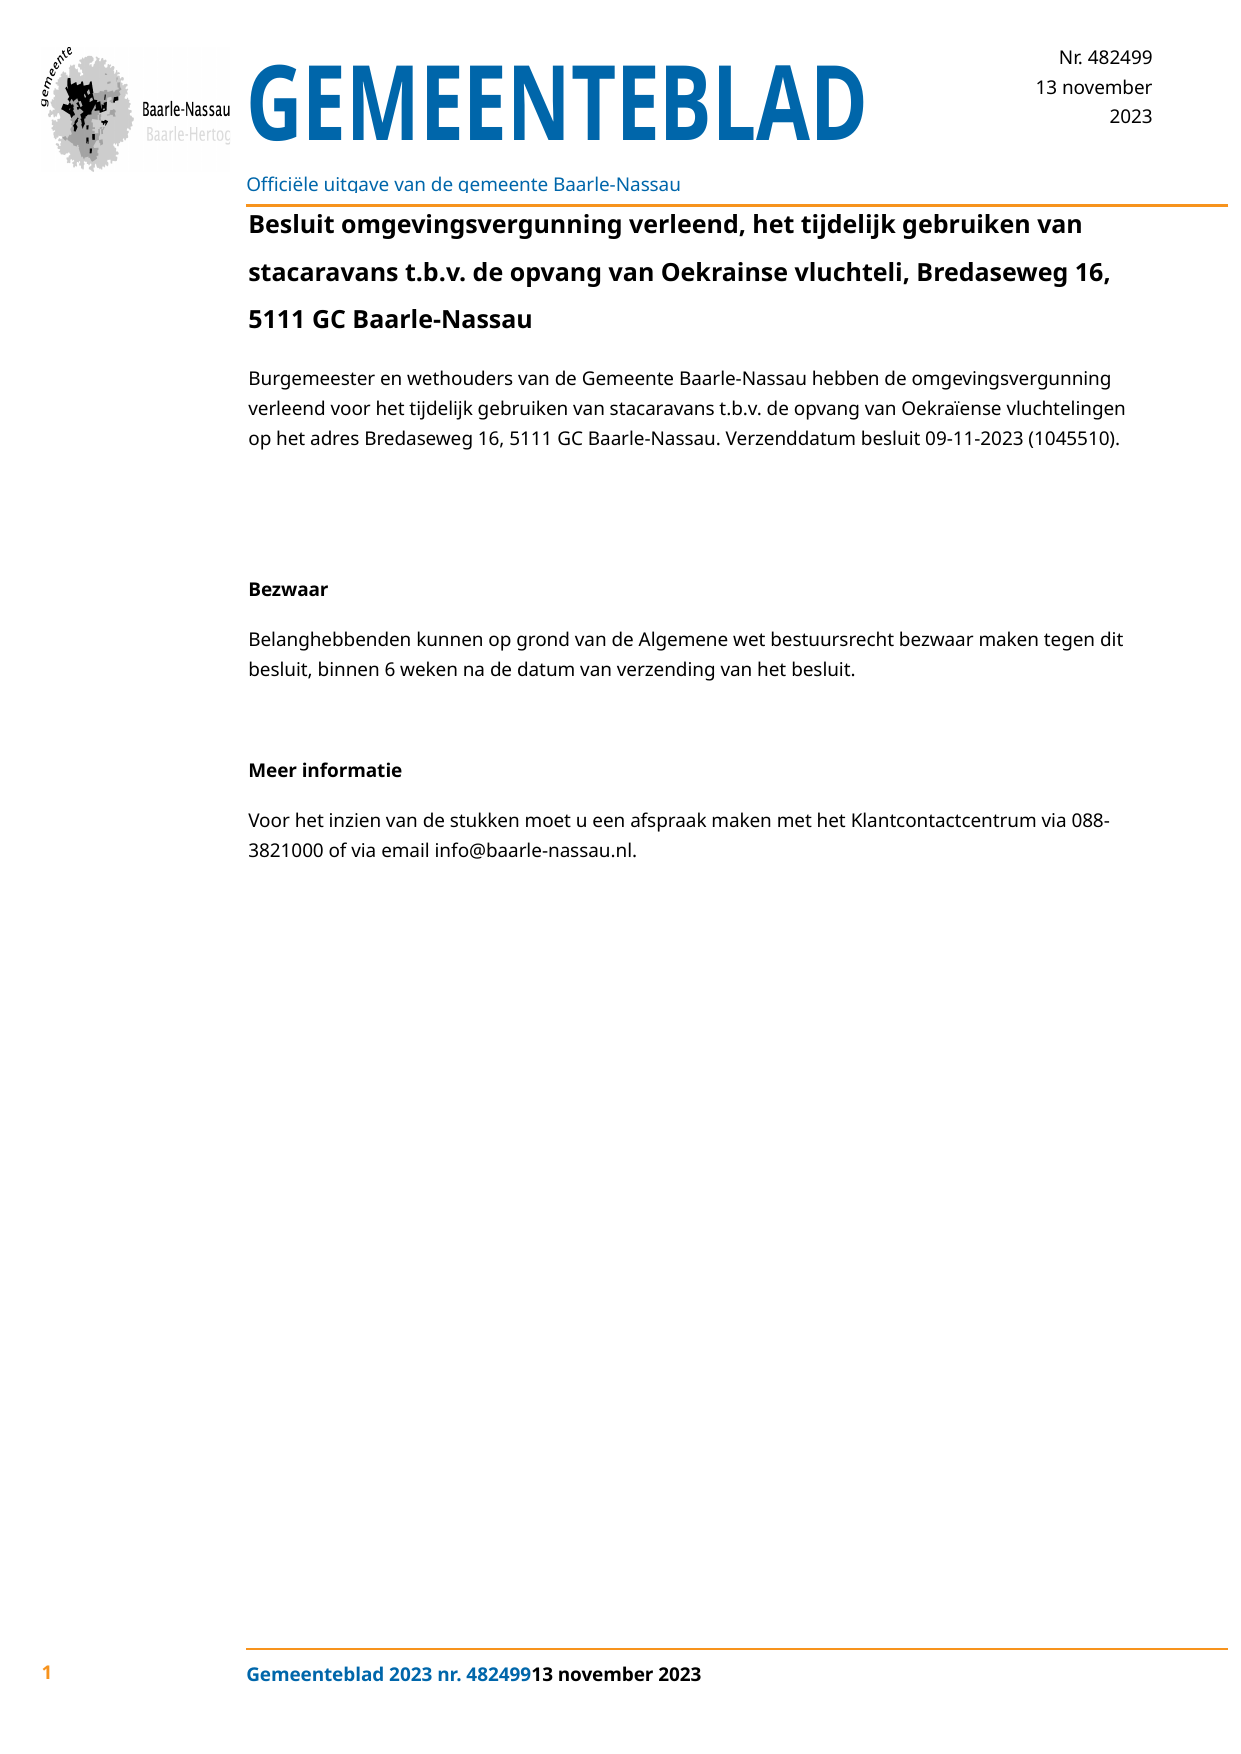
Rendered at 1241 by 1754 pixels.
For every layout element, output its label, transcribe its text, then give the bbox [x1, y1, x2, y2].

text Meer informatie [248, 757, 1152, 782]
text Voor het inzien van de stukken moet u een afspraak maken met het Klantcontactcentrum via 088-3821000 of via email info@baarle-nassau.nl. [248, 807, 1152, 862]
text Belanghebbenden kunnen op grond van de Algemene wet bestuursrecht bezwaar maken tegen dit besluit, binnen 6 weken na de datum van verzending van het besluit. [248, 626, 1152, 682]
text Burgemeester en wethouders van de Gemeente Baarle-Nassau hebben de omgevingsvergunning verleend voor het tijdelijk gebruiken van stacaravans t.b.v. de opvang van Oekraïense vluchtelingen op het adres Bredaseweg 16, 5111 GC Baarle-Nassau. Verzenddatum besluit 09-11-2023 (1045510). [248, 366, 1152, 450]
picture [41, 47, 231, 172]
text Bezwaar [248, 576, 1152, 602]
text Besluit omgevingsvergunning verleend, het tijdelijk gebruiken van stacaravans t.b.v. de opvang van Oekrainse vluchteli, Bredaseweg 16, 5111 GC Baarle-Nassau [248, 207, 1152, 336]
